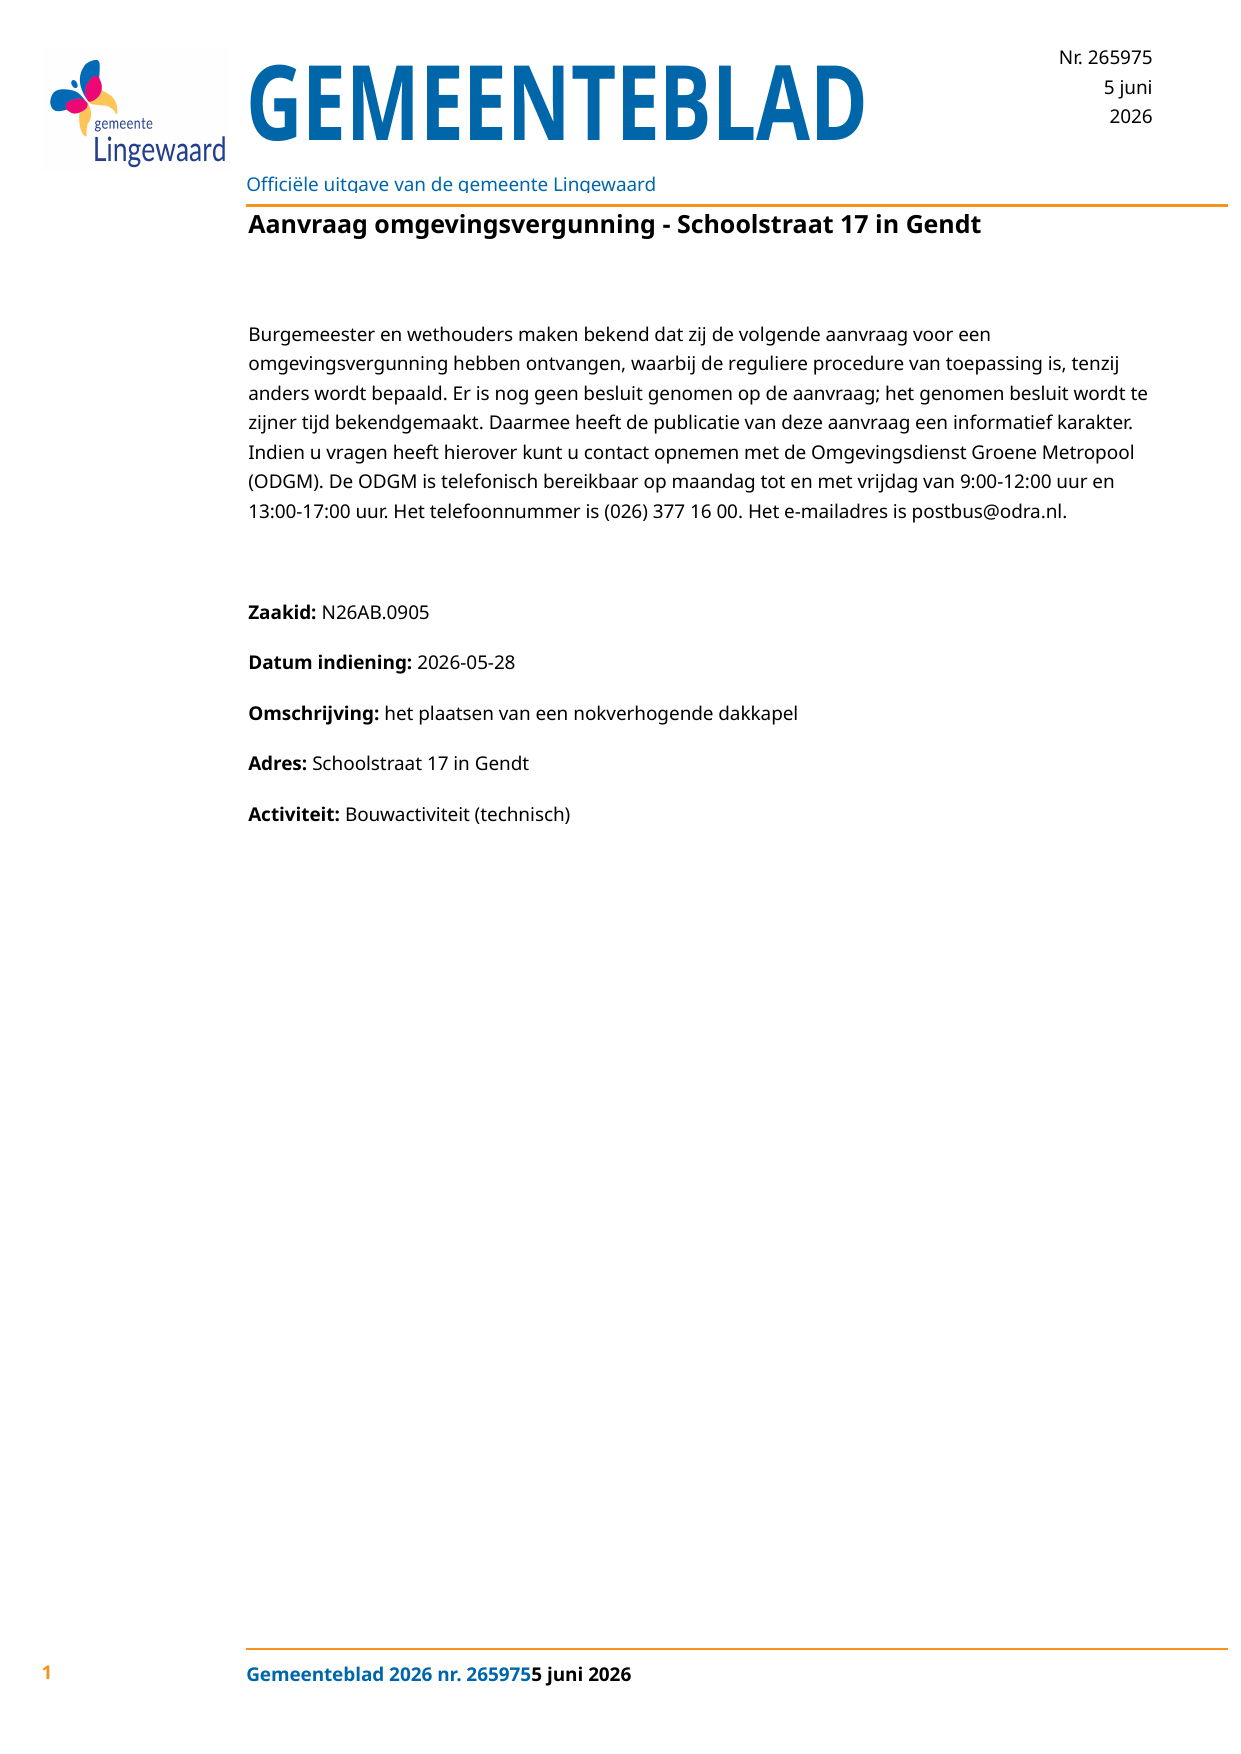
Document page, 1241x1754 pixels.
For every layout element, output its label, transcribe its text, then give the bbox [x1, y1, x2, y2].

text Aanvraag omgevingsvergunning - Schoolstraat 17 in Gendt [248, 207, 1152, 241]
text Zaakid: N26AB.0905 [248, 599, 1152, 625]
text Datum indiening: 2026-05-28 [248, 649, 1152, 675]
text Burgemeester en wethouders maken bekend dat zij de volgende aanvraag voor een omgevingsvergunning hebben ontvangen, waarbij de reguliere procedure van toepassing is, tenzij anders wordt bepaald. Er is nog geen besluit genomen op de aanvraag; het genomen besluit wordt te zijner tijd bekendgemaakt. Daarmee heeft de publicatie van deze aanvraag een informatief karakter. Indien u vragen heeft hierover kunt u contact opnemen met de Omgevingsdienst Groene Metropool (ODGM). De ODGM is telefonisch bereikbaar op maandag tot en met vrijdag van 9:00-12:00 uur en 13:00-17:00 uur. Het telefoonnummer is (026) 377 16 00. Het e-mailadres is postbus@odra.nl. [248, 321, 1152, 524]
picture [41, 47, 231, 172]
text Adres: Schoolstraat 17 in Gendt [248, 750, 1152, 776]
text Omschrijving: het plaatsen van een nokverhogende dakkapel [248, 700, 1152, 726]
text Activiteit: Bouwactiviteit (technisch) [248, 801, 1152, 826]
